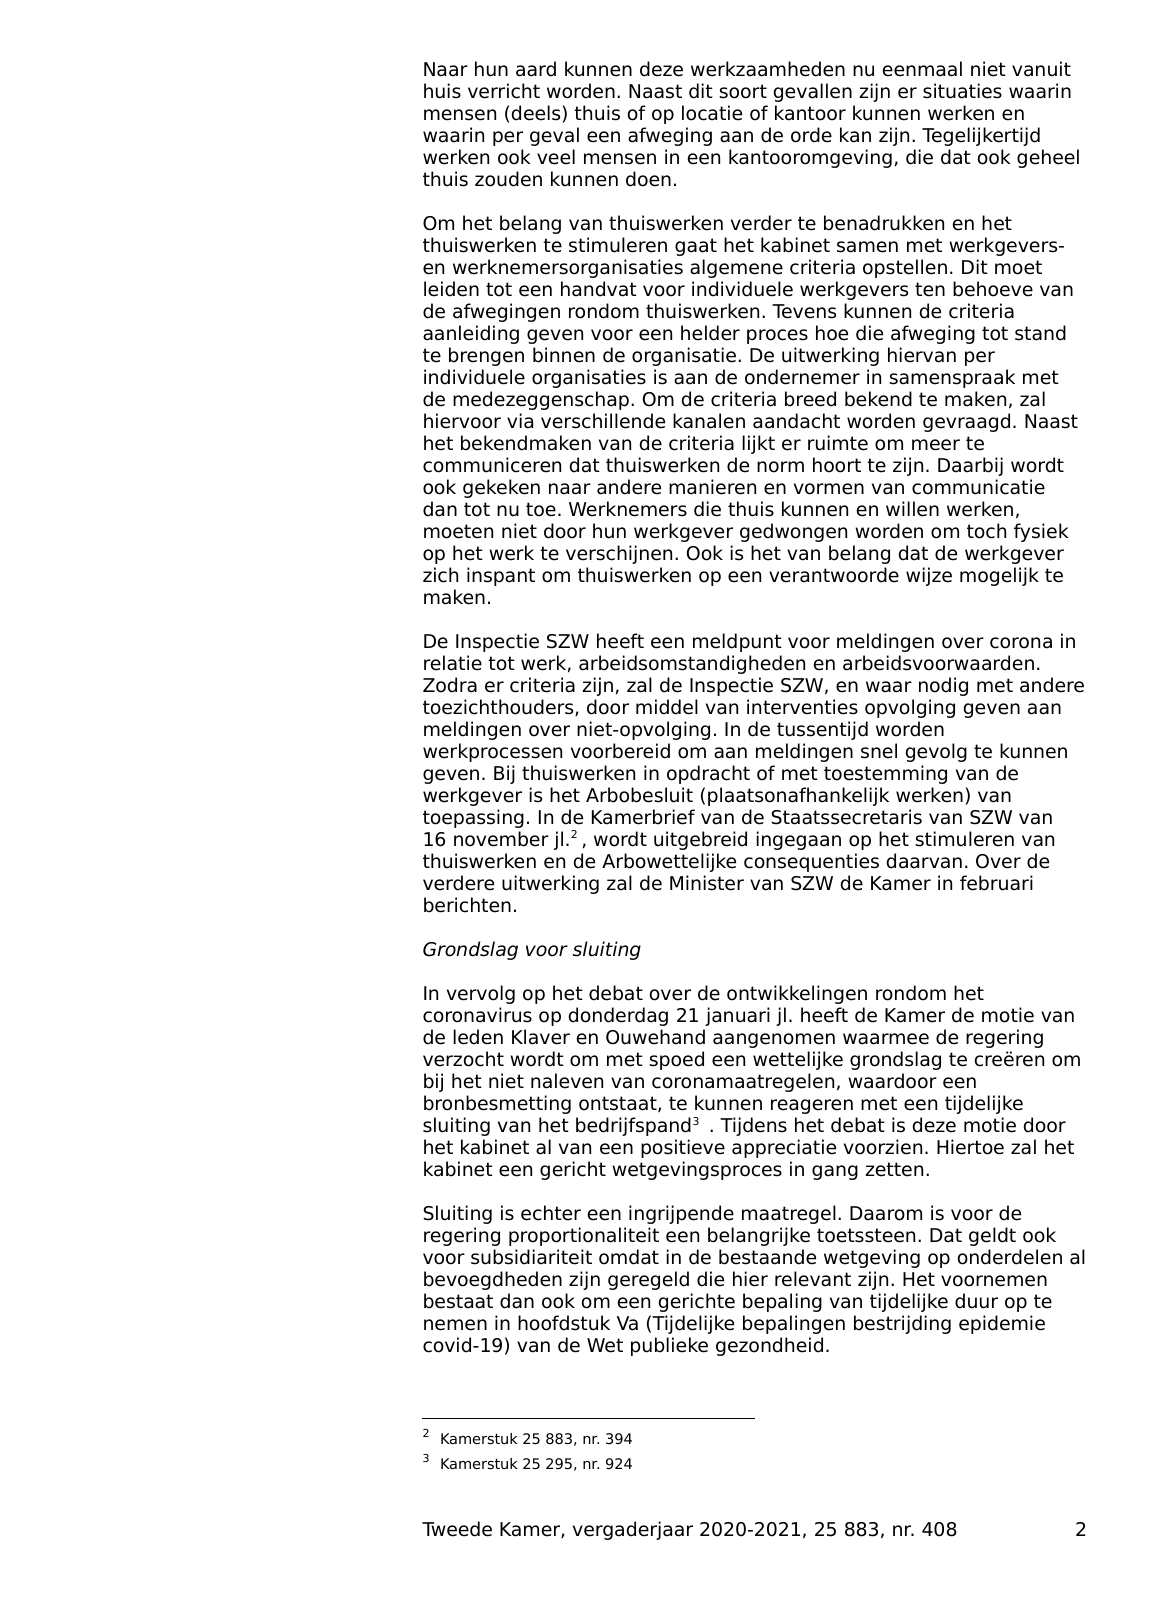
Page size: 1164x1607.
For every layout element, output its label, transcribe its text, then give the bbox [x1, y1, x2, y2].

text Kamerstuk 25 883, nr. 394 [422, 1427, 1087, 1449]
text Om het belang van thuiswerken verder te benadrukken en het thuiswerken te stimuleren gaat het kabinet samen met werkgevers- en werknemersorganisaties algemene criteria opstellen. Dit moet leiden tot een handvat voor individuele werkgevers ten behoeve van de afwegingen rondom thuiswerken. Tevens kunnen de criteria aanleiding geven voor een helder proces hoe die afweging tot stand te brengen binnen de organisatie. De uitwerking hiervan per individuele organisaties is aan de ondernemer in samenspraak met de medezeggenschap. Om de criteria breed bekend te maken, zal hiervoor via verschillende kanalen aandacht worden gevraagd. Naast het bekendmaken van de criteria lijkt er ruimte om meer te communiceren dat thuiswerken de norm hoort te zijn. Daarbij wordt ook gekeken naar andere manieren en vormen van communicatie dan tot nu toe. Werknemers die thuis kunnen en willen werken, moeten niet door hun werkgever gedwongen worden om toch fysiek op het werk te verschijnen. Ook is het van belang dat de werkgever zich inspant om thuiswerken op een verantwoorde wijze mogelijk te maken. [422, 213, 1087, 609]
text Sluiting is echter een ingrijpende maatregel. Daarom is voor de regering proportionaliteit een belangrijke toetssteen. Dat geldt ook voor subsidiariteit omdat in de bestaande wetgeving op onderdelen al bevoegdheden zijn geregeld die hier relevant zijn. Het voornemen bestaat dan ook om een gerichte bepaling van tijdelijke duur op te nemen in hoofdstuk Va (Tijdelijke bepalingen bestrijding epidemie covid-19) van de Wet publieke gezondheid. [422, 1203, 1087, 1357]
text Kamerstuk 25 295, nr. 924 [422, 1452, 1087, 1474]
subtitle Grondslag voor sluiting [422, 939, 1087, 961]
text De Inspectie SZW heeft een meldpunt voor meldingen over corona in relatie tot werk, arbeidsomstandigheden en arbeidsvoorwaarden. Zodra er criteria zijn, zal de Inspectie SZW, en waar nodig met andere toezichthouders, door middel van interventies opvolging geven aan meldingen over niet-opvolging. In de tussentijd worden werkprocessen voorbereid om aan meldingen snel gevolg te kunnen geven. Bij thuiswerken in opdracht of met toestemming van de werkgever is het Arbobesluit (plaatsonafhankelijk werken) van toepassing. In de Kamerbrief van de Staatssecretaris van SZW van 16 november jl., wordt uitgebreid ingegaan op het stimuleren van thuiswerken en de Arbowettelijke consequenties daarvan. Over de verdere uitwerking zal de Minister van SZW de Kamer in februari berichten. [422, 631, 1087, 917]
text In vervolg op het debat over de ontwikkelingen rondom het coronavirus op donderdag 21 januari jl. heeft de Kamer de motie van de leden Klaver en Ouwehand aangenomen waarmee de regering verzocht wordt om met spoed een wettelijke grondslag te creëren om bij het niet naleven van coronamaatregelen, waardoor een bronbesmetting ontstaat, te kunnen reageren met een tijdelijke sluiting van het bedrijfspand . Tijdens het debat is deze motie door het kabinet al van een positieve appreciatie voorzien. Hiertoe zal het kabinet een gericht wetgevingsproces in gang zetten. [422, 983, 1087, 1181]
text Naar hun aard kunnen deze werkzaamheden nu eenmaal niet vanuit huis verricht worden. Naast dit soort gevallen zijn er situaties waarin mensen (deels) thuis of op locatie of kantoor kunnen werken en waarin per geval een afweging aan de orde kan zijn. Tegelijkertijd werken ook veel mensen in een kantooromgeving, die dat ook geheel thuis zouden kunnen doen. [422, 59, 1087, 191]
